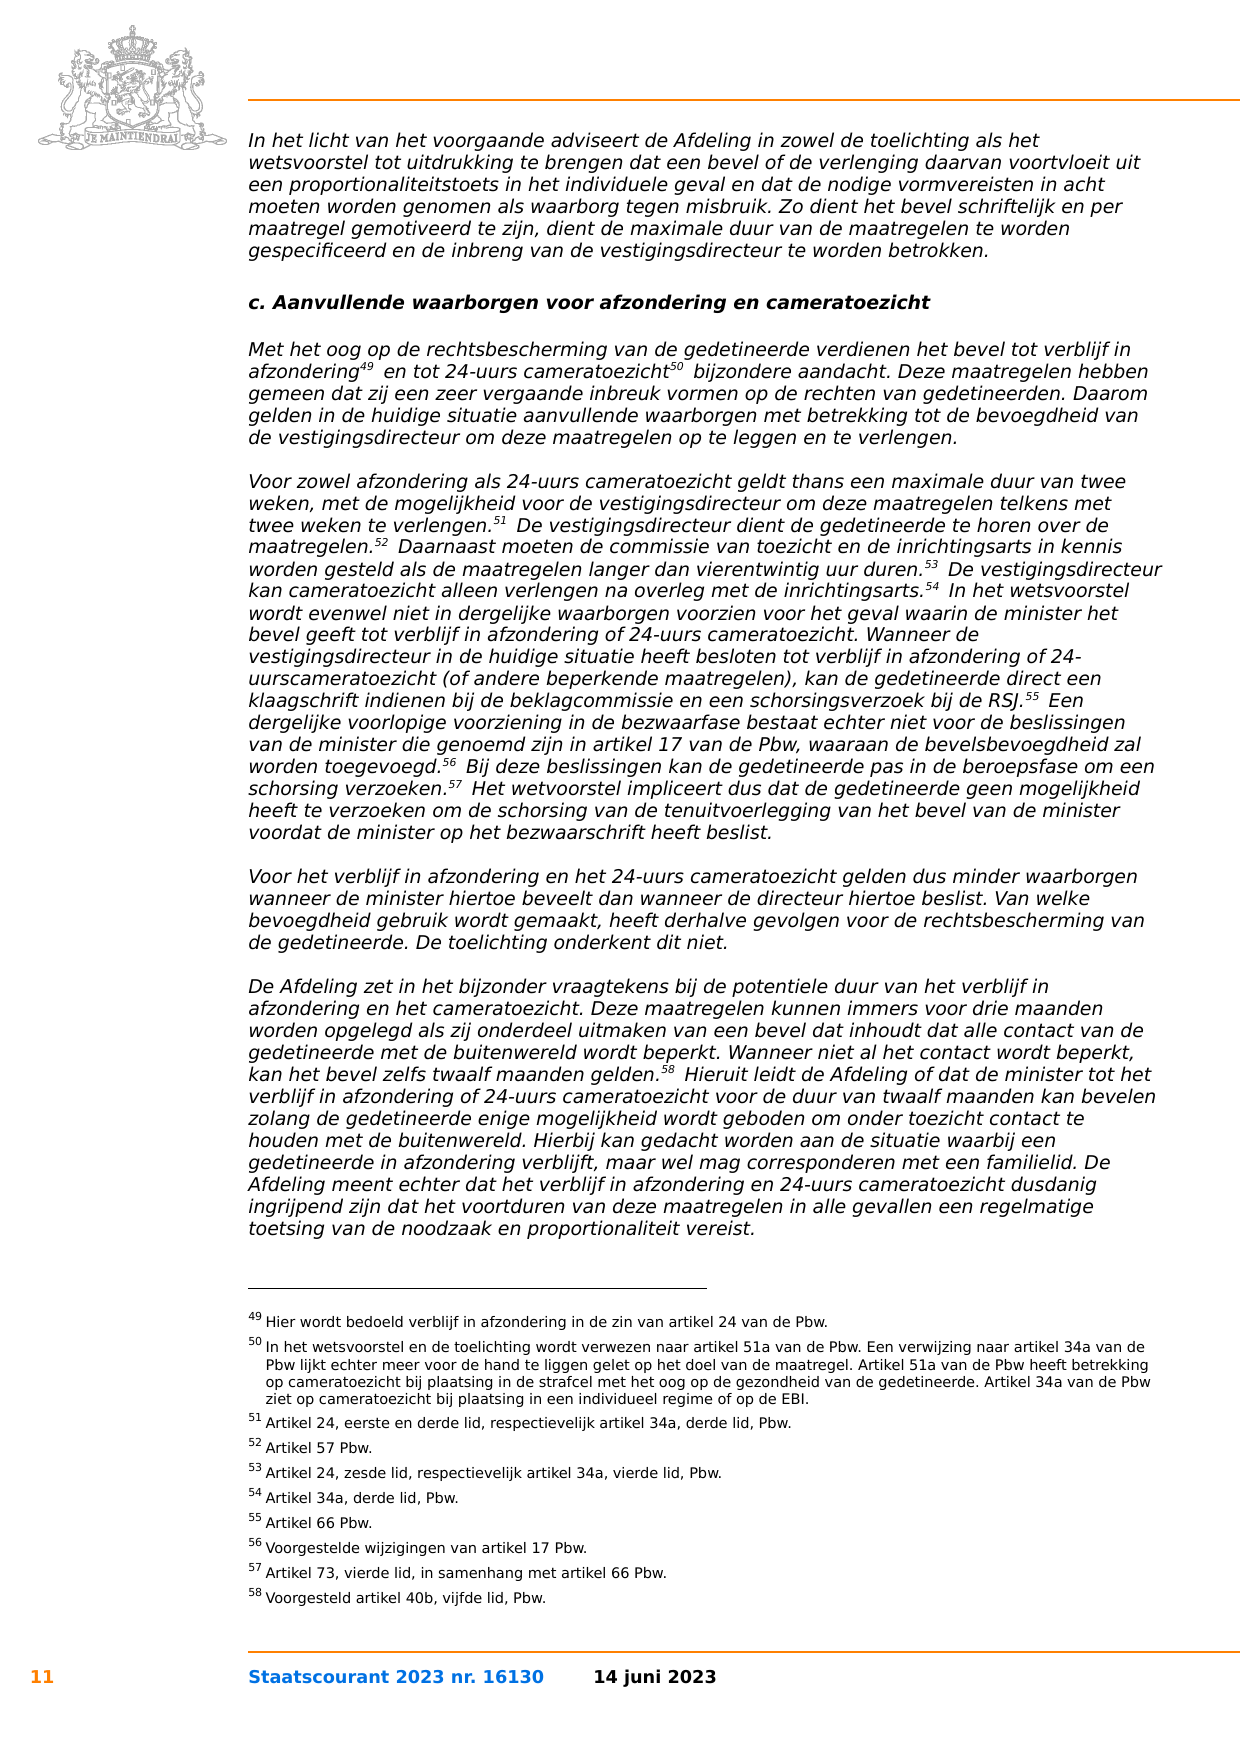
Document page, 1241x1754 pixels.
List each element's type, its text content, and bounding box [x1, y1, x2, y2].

text Artikel 57 Pbw. [248, 1436, 1163, 1458]
text Voor het verblijf in afzondering en het 24-uurs cameratoezicht gelden dus minder waarborgen wanneer de minister hiertoe beveelt dan wanneer de directeur hiertoe beslist. Van welke bevoegdheid gebruik wordt gemaakt, heeft derhalve gevolgen voor de rechtsbescherming van de gedetineerde. De toelichting onderkent dit niet. [248, 866, 1163, 954]
text Hier wordt bedoeld verblijf in afzondering in de zin van artikel 24 van de Pbw. [248, 1310, 1163, 1332]
text Artikel 24, eerste en derde lid, respectievelijk artikel 34a, derde lid, Pbw. [248, 1411, 1163, 1433]
text In het wetsvoorstel en de toelichting wordt verwezen naar artikel 51a van de Pbw. Een verwijzing naar artikel 34a van de Pbw lijkt echter meer voor de hand te liggen gelet op het doel van de maatregel. Artikel 51a van de Pbw heeft betrekking op cameratoezicht bij plaatsing in de strafcel met het oog op de gezondheid van de gedetineerde. Artikel 34a van de Pbw ziet op cameratoezicht bij plaatsing in een individueel regime of op de EBI. [248, 1335, 1163, 1408]
subtitle c. Aanvullende waarborgen voor afzondering en cameratoezicht [248, 292, 1163, 314]
picture [38, 25, 227, 150]
text Artikel 73, vierde lid, in samenhang met artikel 66 Pbw. [248, 1561, 1163, 1583]
text Artikel 66 Pbw. [248, 1511, 1163, 1533]
text Voorgestelde wijzigingen van artikel 17 Pbw. [248, 1536, 1163, 1558]
text Voorgesteld artikel 40b, vijfde lid, Pbw. [248, 1586, 1163, 1608]
text Artikel 24, zesde lid, respectievelijk artikel 34a, vierde lid, Pbw. [248, 1461, 1163, 1483]
text Voor zowel afzondering als 24-uurs cameratoezicht geldt thans een maximale duur van twee weken, met de mogelijkheid voor de vestigingsdirecteur om deze maatregelen telkens met twee weken te verlengen. De vestigingsdirecteur dient de gedetineerde te horen over de maatregelen. Daarnaast moeten de commissie van toezicht en de inrichtingsarts in kennis worden gesteld als de maatregelen langer dan vierentwintig uur duren. De vestigingsdirecteur kan cameratoezicht alleen verlengen na overleg met de inrichtingsarts. In het wetsvoorstel wordt evenwel niet in dergelijke waarborgen voorzien voor het geval waarin de minister het bevel geeft tot verblijf in afzondering of 24-uurs cameratoezicht. Wanneer de vestigingsdirecteur in de huidige situatie heeft besloten tot verblijf in afzondering of 24-uurscameratoezicht (of andere beperkende maatregelen), kan de gedetineerde direct een klaagschrift indienen bij de beklagcommissie en een schorsingsverzoek bij de RSJ. Een dergelijke voorlopige voorziening in de bezwaarfase bestaat echter niet voor de beslissingen van de minister die genoemd zijn in artikel 17 van de Pbw, waaraan de bevelsbevoegdheid zal worden toegevoegd. Bij deze beslissingen kan de gedetineerde pas in de beroepsfase om een schorsing verzoeken. Het wetvoorstel impliceert dus dat de gedetineerde geen mogelijkheid heeft te verzoeken om de schorsing van de tenuitvoerlegging van het bevel van de minister voordat de minister op het bezwaarschrift heeft beslist. [248, 471, 1163, 844]
text De Afdeling zet in het bijzonder vraagtekens bij de potentiele duur van het verblijf in afzondering en het cameratoezicht. Deze maatregelen kunnen immers voor drie maanden worden opgelegd als zij onderdeel uitmaken van een bevel dat inhoudt dat alle contact van de gedetineerde met de buitenwereld wordt beperkt. Wanneer niet al het contact wordt beperkt, kan het bevel zelfs twaalf maanden gelden. Hieruit leidt de Afdeling of dat de minister tot het verblijf in afzondering of 24-uurs cameratoezicht voor de duur van twaalf maanden kan bevelen zolang de gedetineerde enige mogelijkheid wordt geboden om onder toezicht contact te houden met de buitenwereld. Hierbij kan gedacht worden aan de situatie waarbij een gedetineerde in afzondering verblijft, maar wel mag corresponderen met een familielid. De Afdeling meent echter dat het verblijf in afzondering en 24-uurs cameratoezicht dusdanig ingrijpend zijn dat het voortduren van deze maatregelen in alle gevallen een regelmatige toetsing van de noodzaak en proportionaliteit vereist. [248, 976, 1163, 1239]
text Artikel 34a, derde lid, Pbw. [248, 1486, 1163, 1508]
text In het licht van het voorgaande adviseert de Afdeling in zowel de toelichting als het wetsvoorstel tot uitdrukking te brengen dat een bevel of de verlenging daarvan voortvloeit uit een proportionaliteitstoets in het individuele geval en dat de nodige vormvereisten in acht moeten worden genomen als waarborg tegen misbruik. Zo dient het bevel schriftelijk en per maatregel gemotiveerd te zijn, dient de maximale duur van de maatregelen te worden gespecificeerd en de inbreng van de vestigingsdirecteur te worden betrokken. [248, 130, 1163, 262]
text Met het oog op de rechtsbescherming van de gedetineerde verdienen het bevel tot verblijf in afzondering en tot 24-uurs cameratoezicht bijzondere aandacht. Deze maatregelen hebben gemeen dat zij een zeer vergaande inbreuk vormen op de rechten van gedetineerden. Daarom gelden in de huidige situatie aanvullende waarborgen met betrekking tot de bevoegdheid van de vestigingsdirecteur om deze maatregelen op te leggen en te verlengen. [248, 339, 1163, 449]
